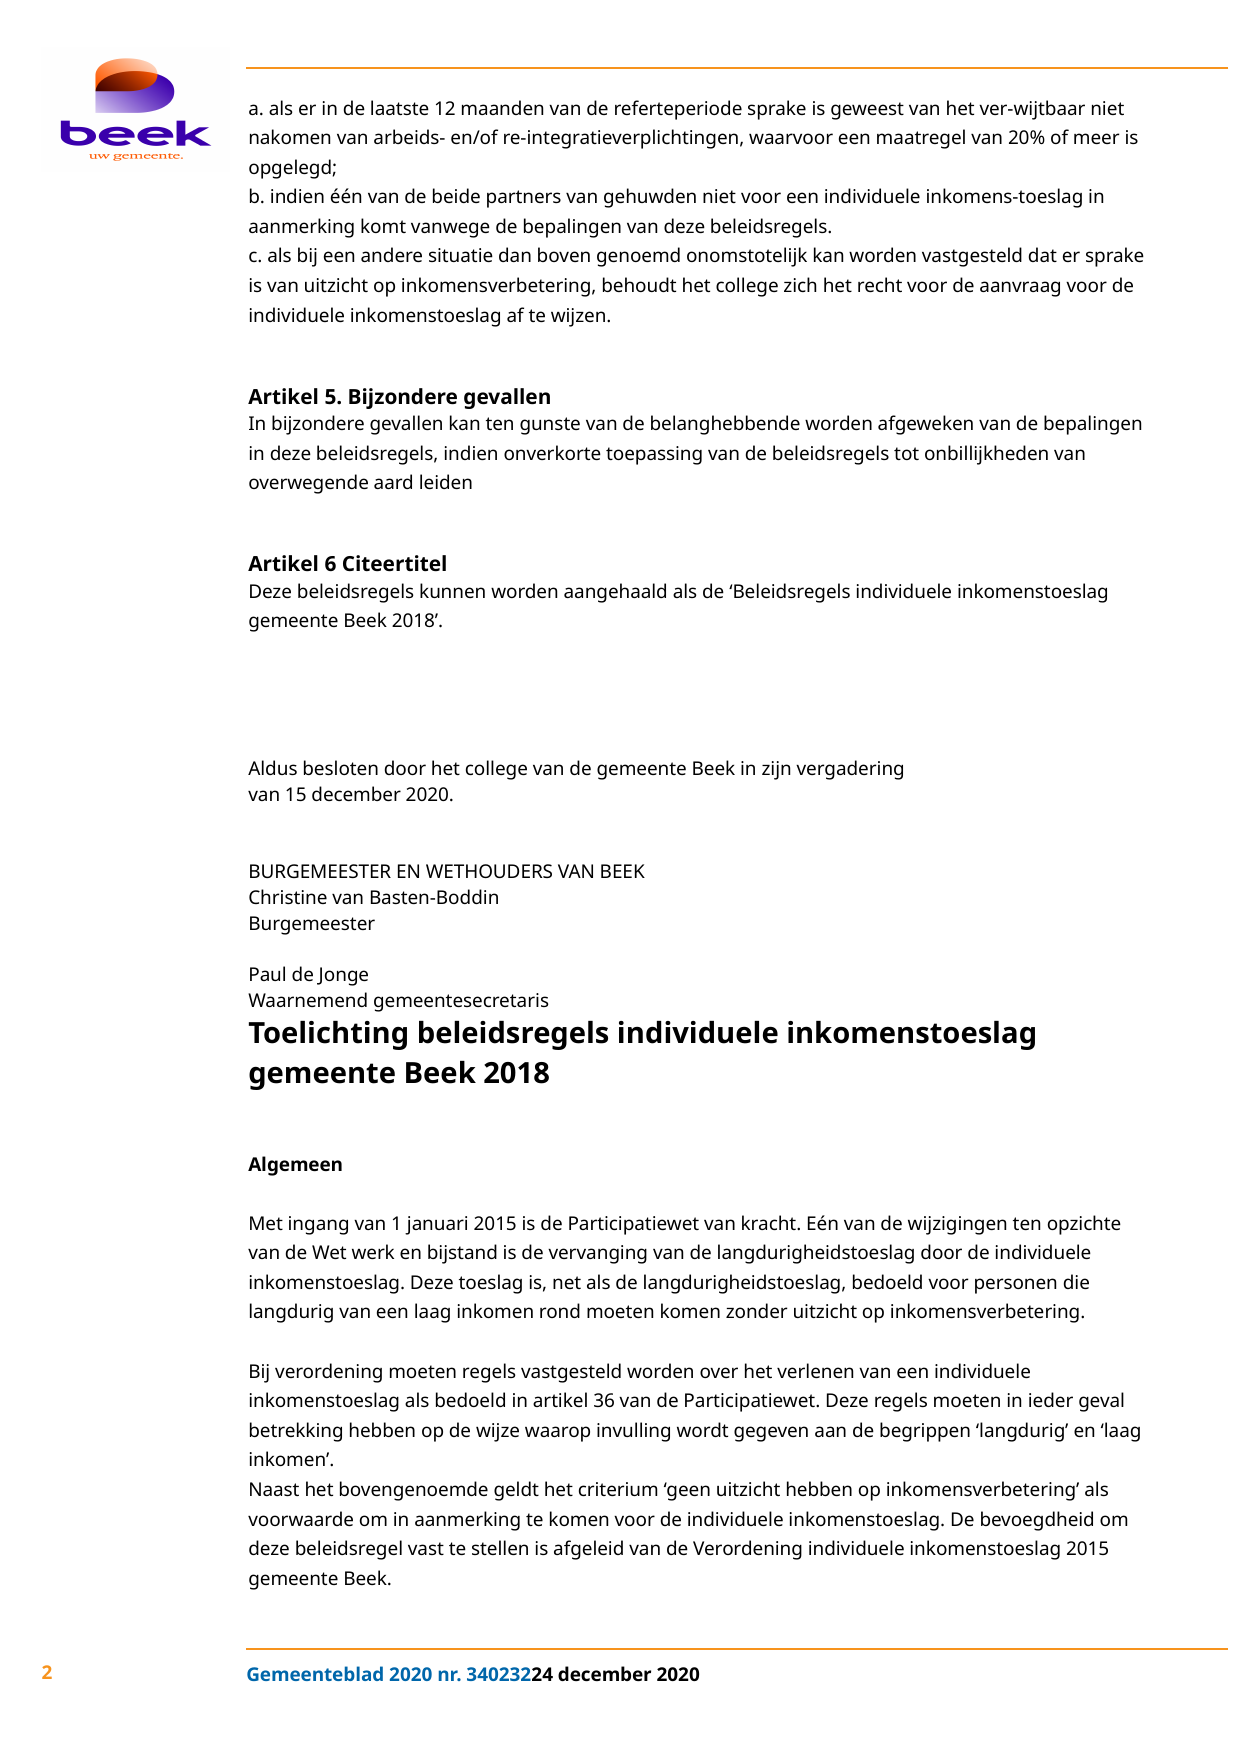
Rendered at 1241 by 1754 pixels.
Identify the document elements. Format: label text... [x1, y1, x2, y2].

text Naast het bovengenoemde geldt het criterium ‘geen uitzicht hebben op inkomensverbetering’ als voorwaarde om in aanmerking te komen voor de individuele inkomenstoeslag. De bevoegdheid om deze beleidsregel vast te stellen is afgeleid van de Verordening individuele inkomenstoeslag 2015 gemeente Beek. [248, 1476, 1152, 1591]
text Artikel 5. Bijzondere gevallen [248, 382, 1152, 410]
text Artikel 6 Citeertitel [248, 549, 1152, 578]
text Christine van Basten-Boddin [248, 884, 1152, 910]
text b. indien één van de beide partners van gehuwden niet voor een individuele inkomens-toeslag in aanmerking komt vanwege de bepalingen van deze beleidsregels. [248, 183, 1152, 239]
text Met ingang van 1 januari 2015 is de Participatiewet van kracht. Eén van de wijzigingen ten opzichte van de Wet werk en bijstand is de vervanging van de langdurigheidstoeslag door de individuele inkomenstoeslag. Deze toeslag is, net als de langdurigheidstoeslag, bedoeld voor personen die langdurig van een laag inkomen rond moeten komen zonder uitzicht op inkomensverbetering. [248, 1210, 1152, 1324]
text In bijzondere gevallen kan ten gunste van de belanghebbende worden afgeweken van de bepalingen in deze beleidsregels, indien onverkorte toepassing van de beleidsregels tot onbillijkheden van overwegende aard leiden [248, 410, 1152, 495]
text Burgemeester [248, 910, 1152, 936]
picture [41, 47, 231, 172]
text Bij verordening moeten regels vastgesteld worden over het verlenen van een individuele inkomenstoeslag als bedoeld in artikel 36 van de Participatiewet. Deze regels moeten in ieder geval betrekking hebben op de wijze waarop invulling wordt gegeven aan de begrippen ‘langdurig’ en ‘laag inkomen’. [248, 1358, 1152, 1472]
text van 15 december 2020. [248, 781, 1152, 807]
text Algemeen [248, 1151, 1152, 1177]
text Aldus besloten door het college van de gemeente Beek in zijn vergadering [248, 755, 1152, 781]
text BURGEMEESTER EN WETHOUDERS VAN BEEK [248, 858, 1152, 884]
text Paul de Jonge [248, 961, 1152, 987]
text Deze beleidsregels kunnen worden aangehaald als de ‘Beleidsregels individuele inkomenstoeslag gemeente Beek 2018’. [248, 578, 1152, 633]
text c. als bij een andere situatie dan boven genoemd onomstotelijk kan worden vastgesteld dat er sprake is van uitzicht op inkomensverbetering, behoudt het college zich het recht voor de aanvraag voor de individuele inkomenstoeslag af te wijzen. [248, 243, 1152, 328]
text Waarnemend gemeentesecretaris [248, 987, 1152, 1013]
text Toelichting beleidsregels individuele inkomenstoeslag gemeente Beek 2018 [248, 1013, 1152, 1092]
text a. als er in de laatste 12 maanden van de referteperiode sprake is geweest van het ver-wijtbaar niet nakomen van arbeids- en/of re-integratieverplichtingen, waarvoor een maatregel van 20% of meer is opgelegd; [248, 95, 1152, 180]
